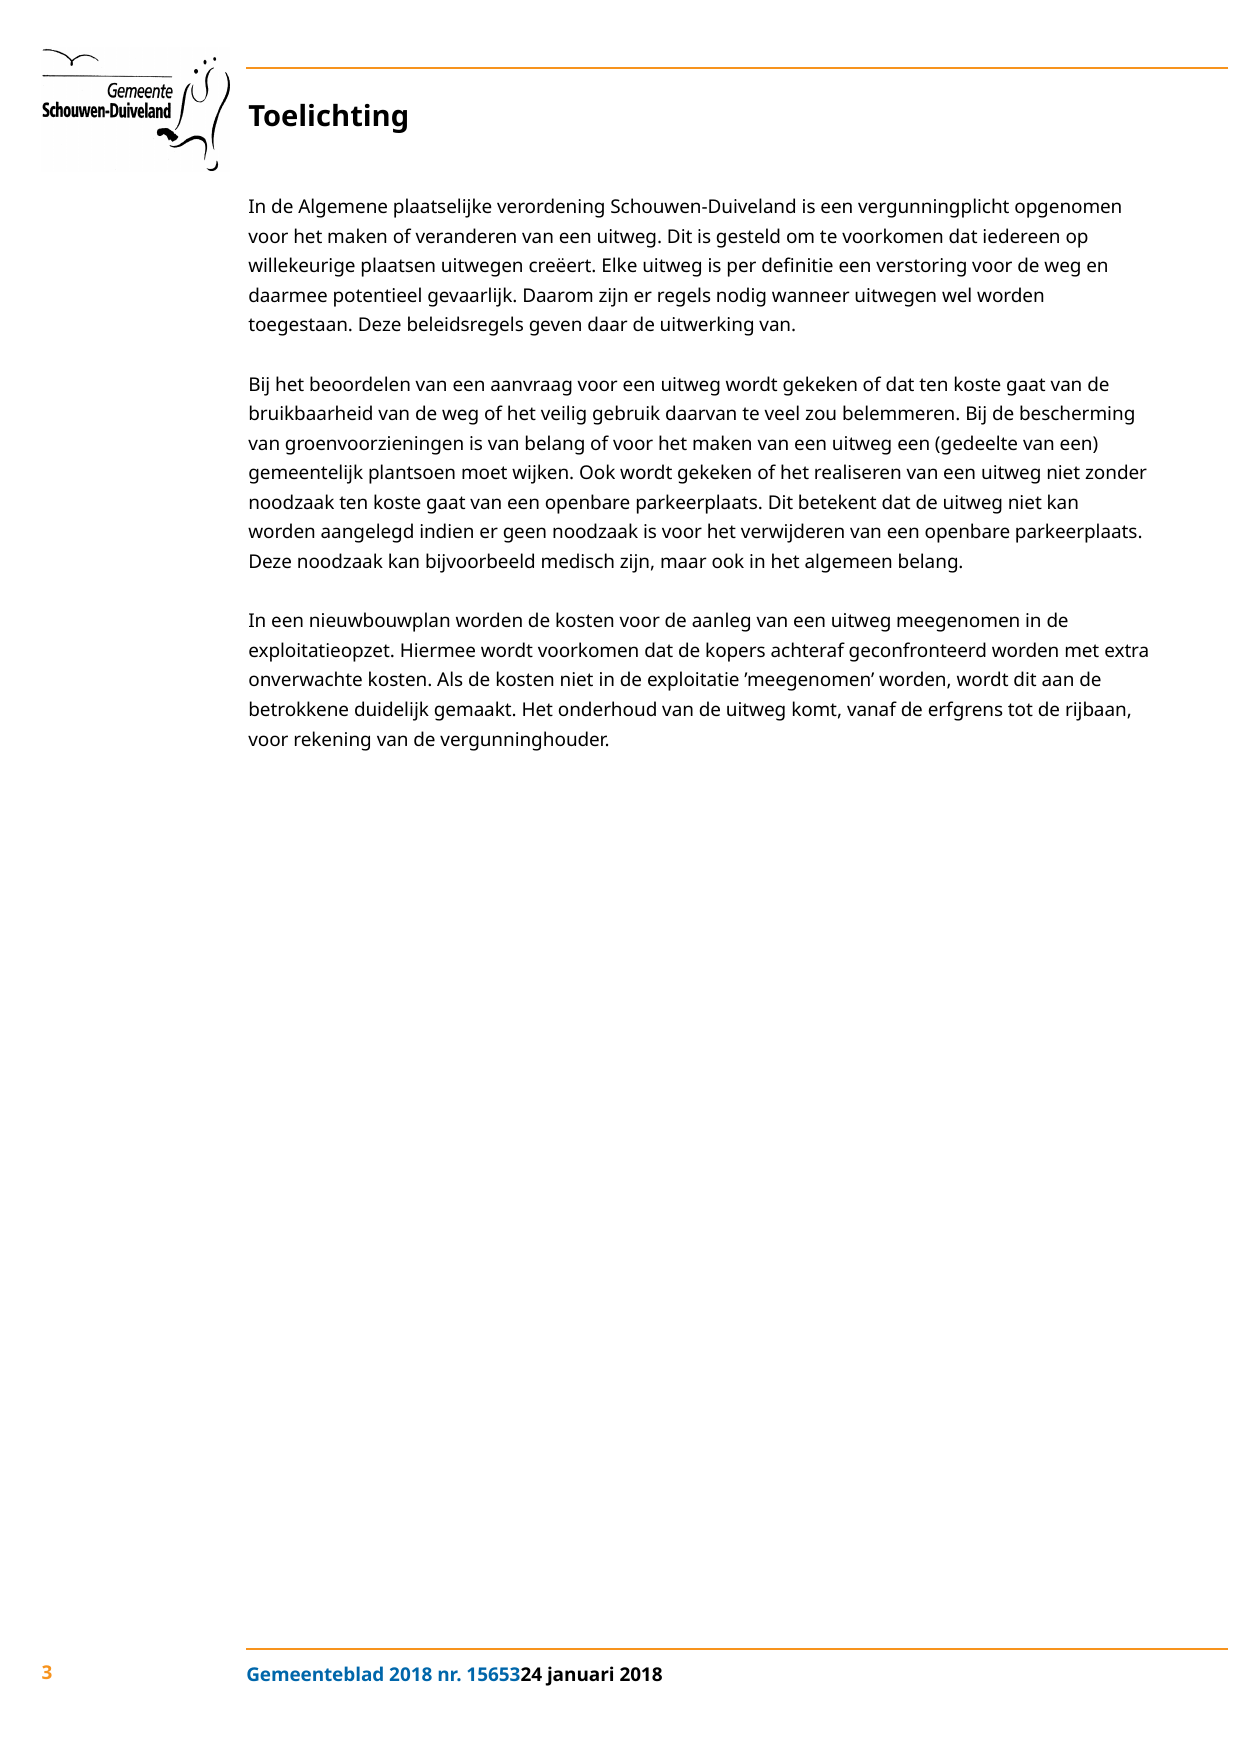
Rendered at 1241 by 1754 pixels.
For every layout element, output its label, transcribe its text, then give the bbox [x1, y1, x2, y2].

text In een nieuwbouwplan worden de kosten voor de aanleg van een uitweg meegenomen in de exploitatieopzet. Hiermee wordt voorkomen dat de kopers achteraf geconfronteerd worden met extra onverwachte kosten. Als de kosten niet in de exploitatie ’meegenomen’ worden, wordt dit aan de betrokkene duidelijk gemaakt. Het onderhoud van de uitweg komt, vanaf de erfgrens tot de rijbaan, voor rekening van de vergunninghouder. [248, 607, 1152, 751]
text In de Algemene plaatselijke verordening Schouwen-Duiveland is een vergunningplicht opgenomen voor het maken of veranderen van een uitweg. Dit is gesteld om te voorkomen dat iedereen op willekeurige plaatsen uitwegen creëert. Elke uitweg is per definitie een verstoring voor de weg en daarmee potentieel gevaarlijk. Daarom zijn er regels nodig wanneer uitwegen wel worden toegestaan. Deze beleidsregels geven daar de uitwerking van. [248, 193, 1152, 337]
picture [41, 47, 231, 172]
text Bij het beoordelen van een aanvraag voor een uitweg wordt gekeken of dat ten koste gaat van de bruikbaarheid van de weg of het veilig gebruik daarvan te veel zou belemmeren. Bij de bescherming van groenvoorzieningen is van belang of voor het maken van een uitweg een (gedeelte van een) gemeentelijk plantsoen moet wijken. Ook wordt gekeken of het realiseren van een uitweg niet zonder noodzaak ten koste gaat van een openbare parkeerplaats. Dit betekent dat de uitweg niet kan worden aangelegd indien er geen noodzaak is voor het verwijderen van een openbare parkeerplaats. Deze noodzaak kan bijvoorbeeld medisch zijn, maar ook in het algemeen belang. [248, 371, 1152, 574]
text Toelichting [248, 95, 1152, 134]
